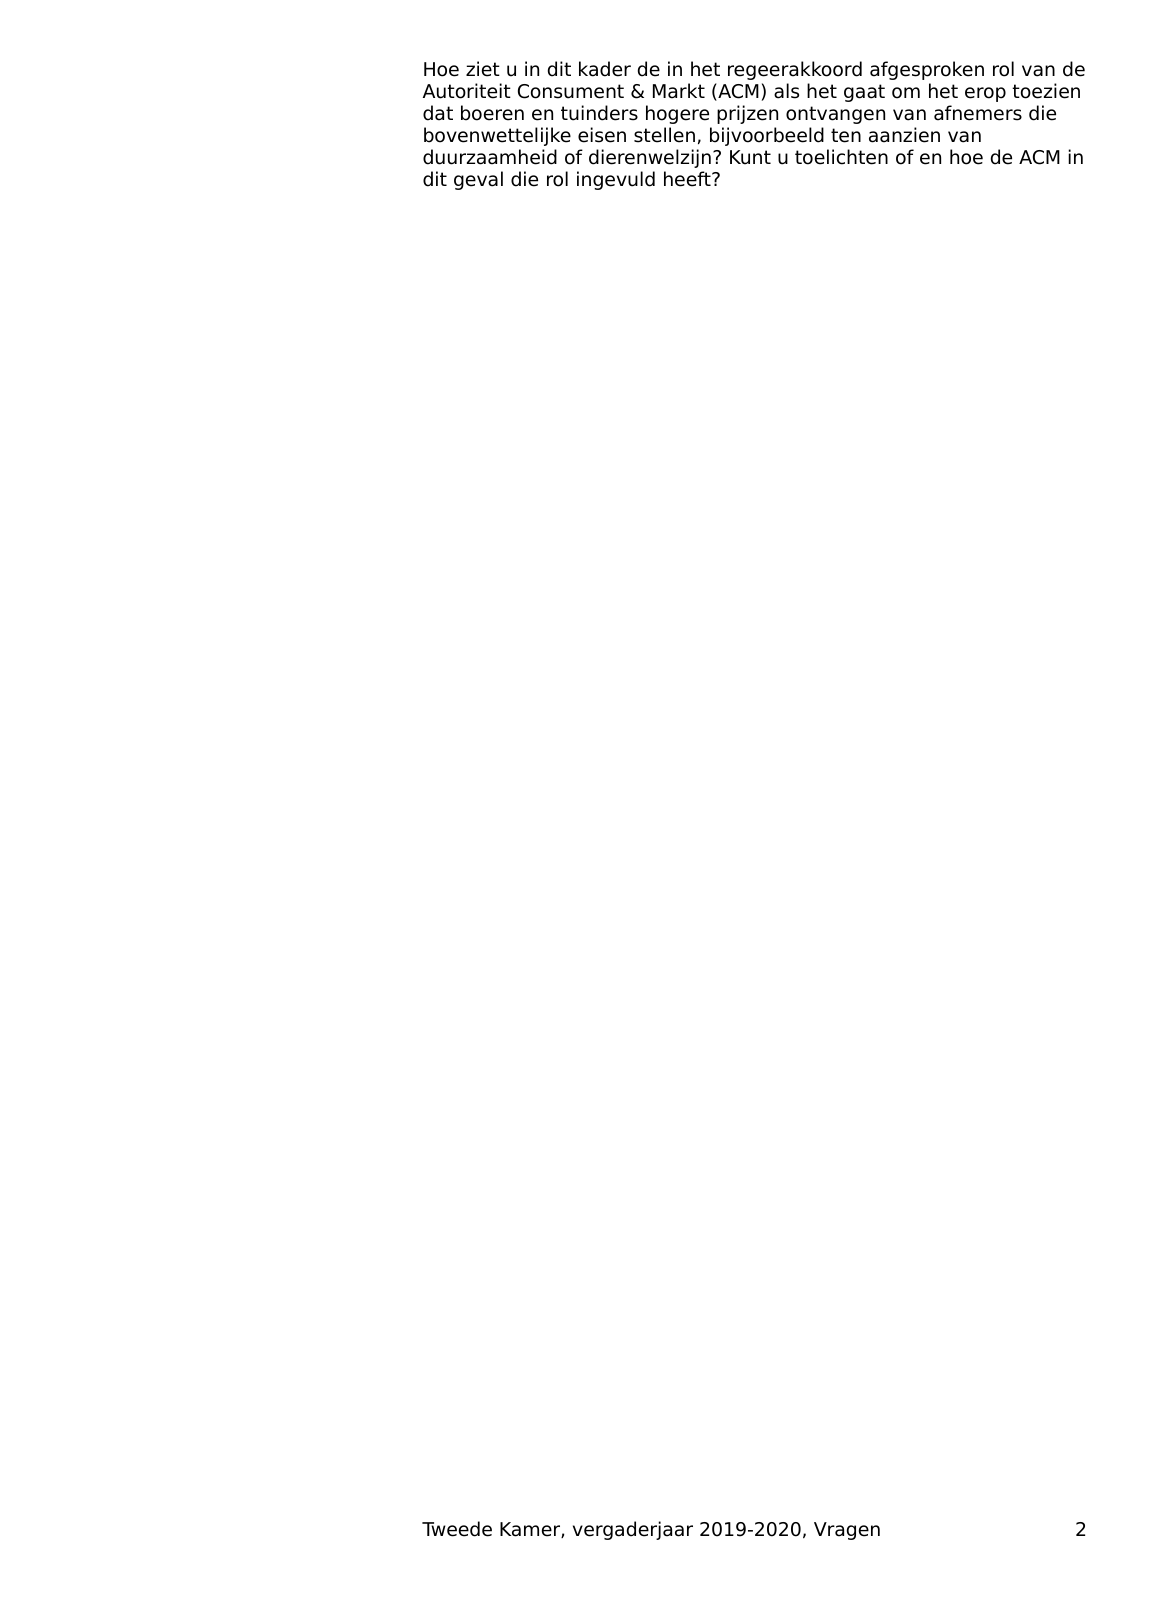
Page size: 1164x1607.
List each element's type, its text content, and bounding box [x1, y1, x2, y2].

text Hoe ziet u in dit kader de in het regeerakkoord afgesproken rol van de Autoriteit Consument & Markt (ACM) als het gaat om het erop toezien dat boeren en tuinders hogere prijzen ontvangen van afnemers die bovenwettelijke eisen stellen, bijvoorbeeld ten aanzien van duurzaamheid of dierenwelzijn? Kunt u toelichten of en hoe de ACM in dit geval die rol ingevuld heeft? [422, 59, 1087, 191]
